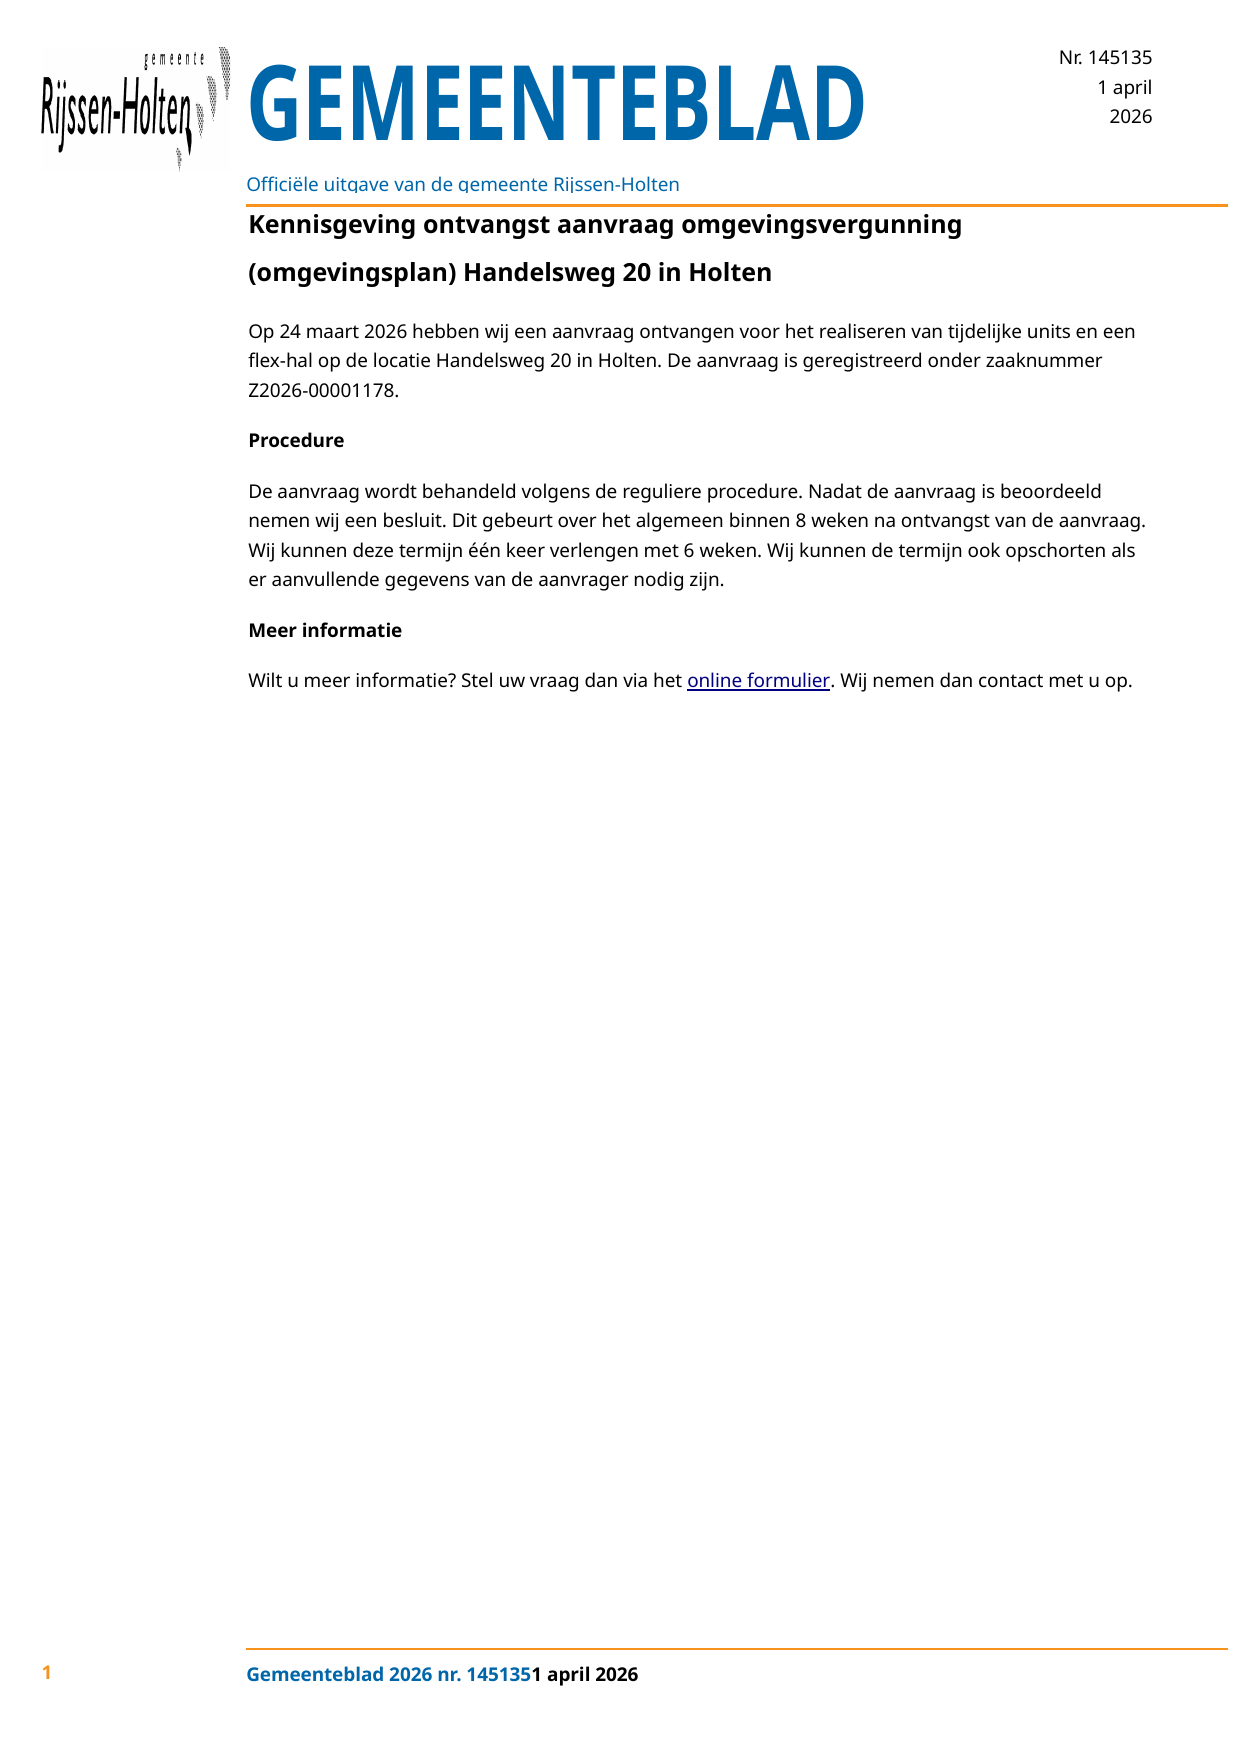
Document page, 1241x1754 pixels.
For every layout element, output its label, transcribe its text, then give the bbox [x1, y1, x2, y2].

text De aanvraag wordt behandeld volgens de reguliere procedure. Nadat de aanvraag is beoordeeld nemen wij een besluit. Dit gebeurt over het algemeen binnen 8 weken na ontvangst van de aanvraag. Wij kunnen deze termijn één keer verlengen met 6 weken. Wij kunnen de termijn ook opschorten als er aanvullende gegevens van de aanvrager nodig zijn. [248, 478, 1152, 592]
text Op 24 maart 2026 hebben wij een aanvraag ontvangen voor het realiseren van tijdelijke units en een flex-hal op de locatie Handelsweg 20 in Holten. De aanvraag is geregistreerd onder zaaknummer Z2026-00001178. [248, 318, 1152, 403]
picture [41, 47, 231, 172]
text Wilt u meer informatie? Stel uw vraag dan via het online formulier. Wij nemen dan contact met u op. [248, 667, 1152, 693]
text Procedure [248, 427, 1152, 453]
text Kennisgeving ontvangst aanvraag omgevingsvergunning (omgevingsplan) Handelsweg 20 in Holten [248, 207, 1152, 288]
text Meer informatie [248, 617, 1152, 643]
